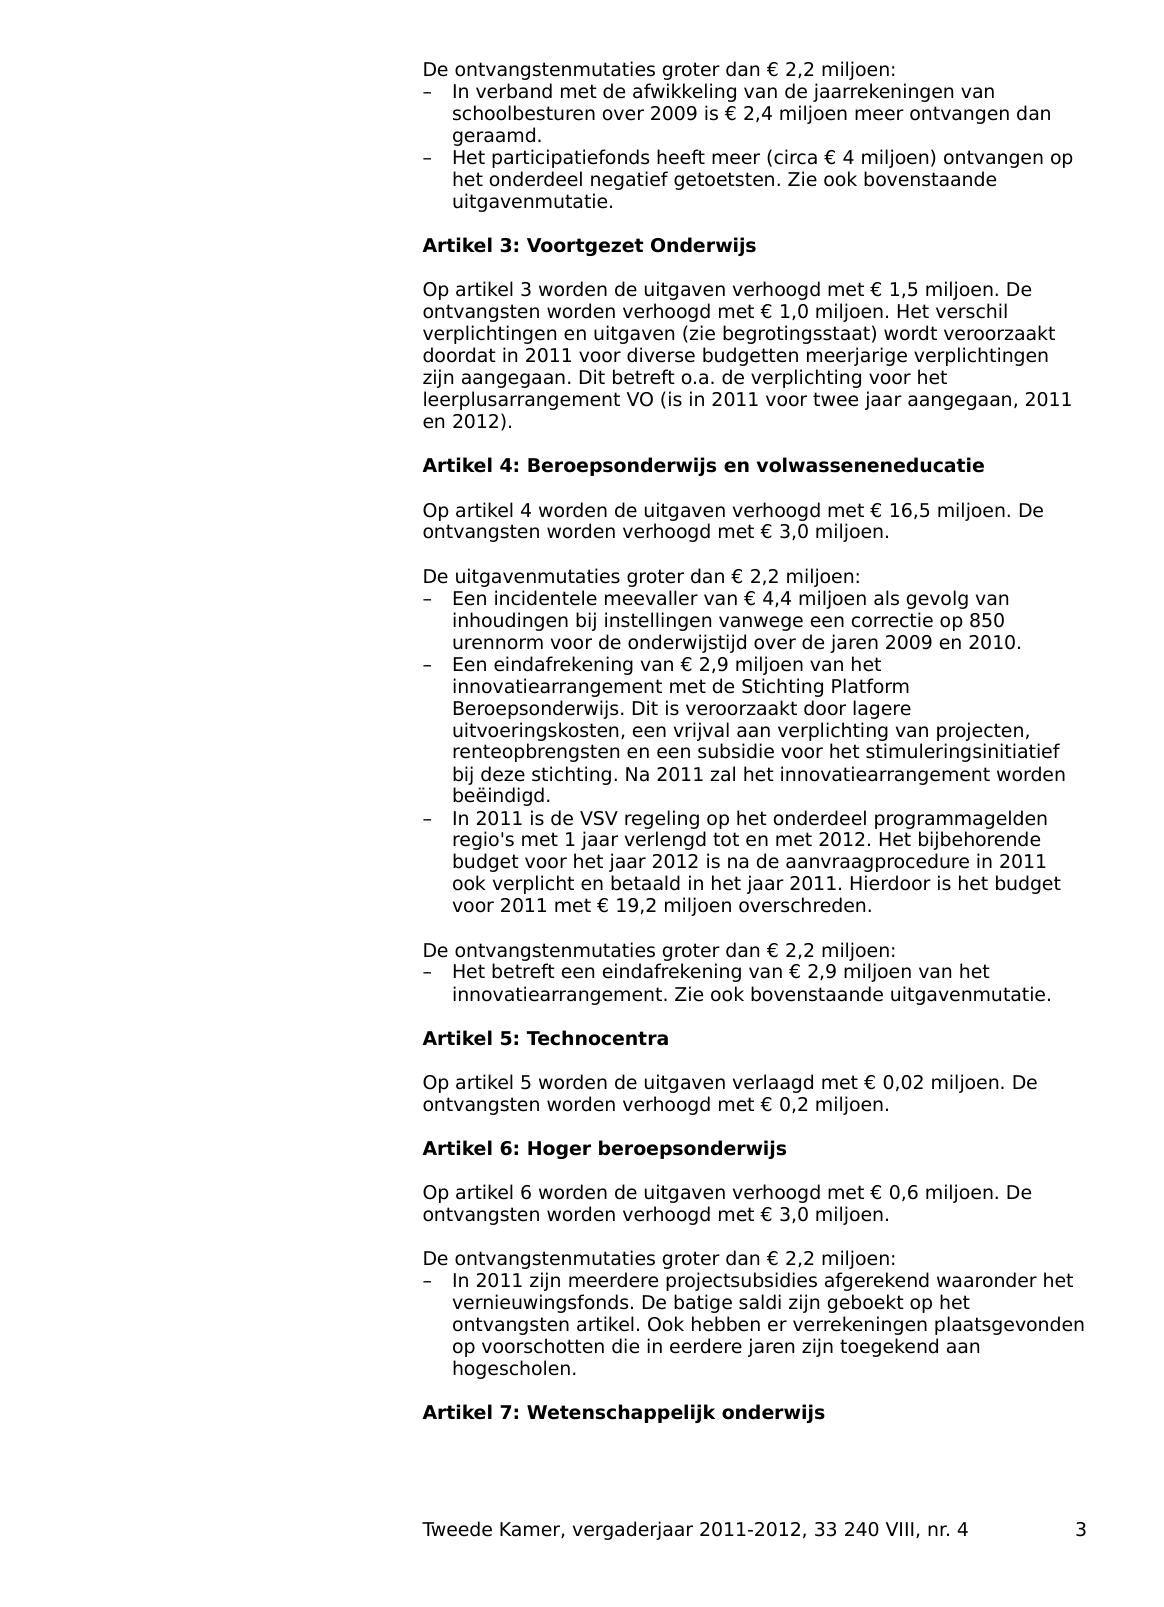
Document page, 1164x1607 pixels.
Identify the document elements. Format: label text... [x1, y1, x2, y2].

text – Het betreft een eindafrekening van € 2,9 miljoen van het innovatiearrangement. Zie ook bovenstaande uitgavenmutatie. [422, 961, 1087, 1005]
text – Het participatiefonds heeft meer (circa € 4 miljoen) ontvangen op het onderdeel negatief getoetsten. Zie ook bovenstaande uitgavenmutatie. [422, 147, 1087, 213]
text Op artikel 3 worden de uitgaven verhoogd met € 1,5 miljoen. De ontvangsten worden verhoogd met € 1,0 miljoen. Het verschil verplichtingen en uitgaven (zie begrotingsstaat) wordt veroorzaakt doordat in 2011 voor diverse budgetten meerjarige verplichtingen zijn aangegaan. Dit betreft o.a. de verplichting voor het leerplusarrangement VO (is in 2011 voor twee jaar aangegaan, 2011 en 2012). [422, 279, 1087, 433]
subtitle Artikel 3: Voortgezet Onderwijs [422, 235, 1087, 257]
text – Een incidentele meevaller van € 4,4 miljoen als gevolg van inhoudingen bij instellingen vanwege een correctie op 850 urennorm voor de onderwijstijd over de jaren 2009 en 2010. [422, 588, 1087, 653]
text Op artikel 6 worden de uitgaven verhoogd met € 0,6 miljoen. De ontvangsten worden verhoogd met € 3,0 miljoen. [422, 1182, 1087, 1226]
text Op artikel 5 worden de uitgaven verlaagd met € 0,02 miljoen. De ontvangsten worden verhoogd met € 0,2 miljoen. [422, 1072, 1087, 1116]
text Op artikel 4 worden de uitgaven verhoogd met € 16,5 miljoen. De ontvangsten worden verhoogd met € 3,0 miljoen. [422, 499, 1087, 543]
text – Een eindafrekening van € 2,9 miljoen van het innovatiearrangement met de Stichting Platform Beroepsonderwijs. Dit is veroorzaakt door lagere uitvoeringskosten, een vrijval aan verplichting van projecten, renteopbrengsten en een subsidie voor het stimuleringsinitiatief bij deze stichting. Na 2011 zal het innovatiearrangement worden beëindigd. [422, 653, 1087, 807]
subtitle Artikel 7: Wetenschappelijk onderwijs [422, 1402, 1087, 1424]
subtitle Artikel 5: Technocentra [422, 1028, 1087, 1049]
text De ontvangstenmutaties groter dan € 2,2 miljoen: [422, 939, 1087, 961]
subtitle Artikel 4: Beroepsonderwijs en volwasseneneducatie [422, 455, 1087, 477]
text De uitgavenmutaties groter dan € 2,2 miljoen: [422, 566, 1087, 588]
text De ontvangstenmutaties groter dan € 2,2 miljoen: [422, 59, 1087, 81]
text – In 2011 is de VSV regeling op het onderdeel programmagelden regio's met 1 jaar verlengd tot en met 2012. Het bijbehorende budget voor het jaar 2012 is na de aanvraagprocedure in 2011 ook verplicht en betaald in het jaar 2011. Hierdoor is het budget voor 2011 met € 19,2 miljoen overschreden. [422, 807, 1087, 917]
subtitle Artikel 6: Hoger beroepsonderwijs [422, 1138, 1087, 1160]
text – In 2011 zijn meerdere projectsubsidies afgerekend waaronder het vernieuwingsfonds. De batige saldi zijn geboekt op het ontvangsten artikel. Ook hebben er verrekeningen plaatsgevonden op voorschotten die in eerdere jaren zijn toegekend aan hogescholen. [422, 1270, 1087, 1380]
text – In verband met de afwikkeling van de jaarrekeningen van schoolbesturen over 2009 is € 2,4 miljoen meer ontvangen dan geraamd. [422, 81, 1087, 147]
text De ontvangstenmutaties groter dan € 2,2 miljoen: [422, 1248, 1087, 1270]
